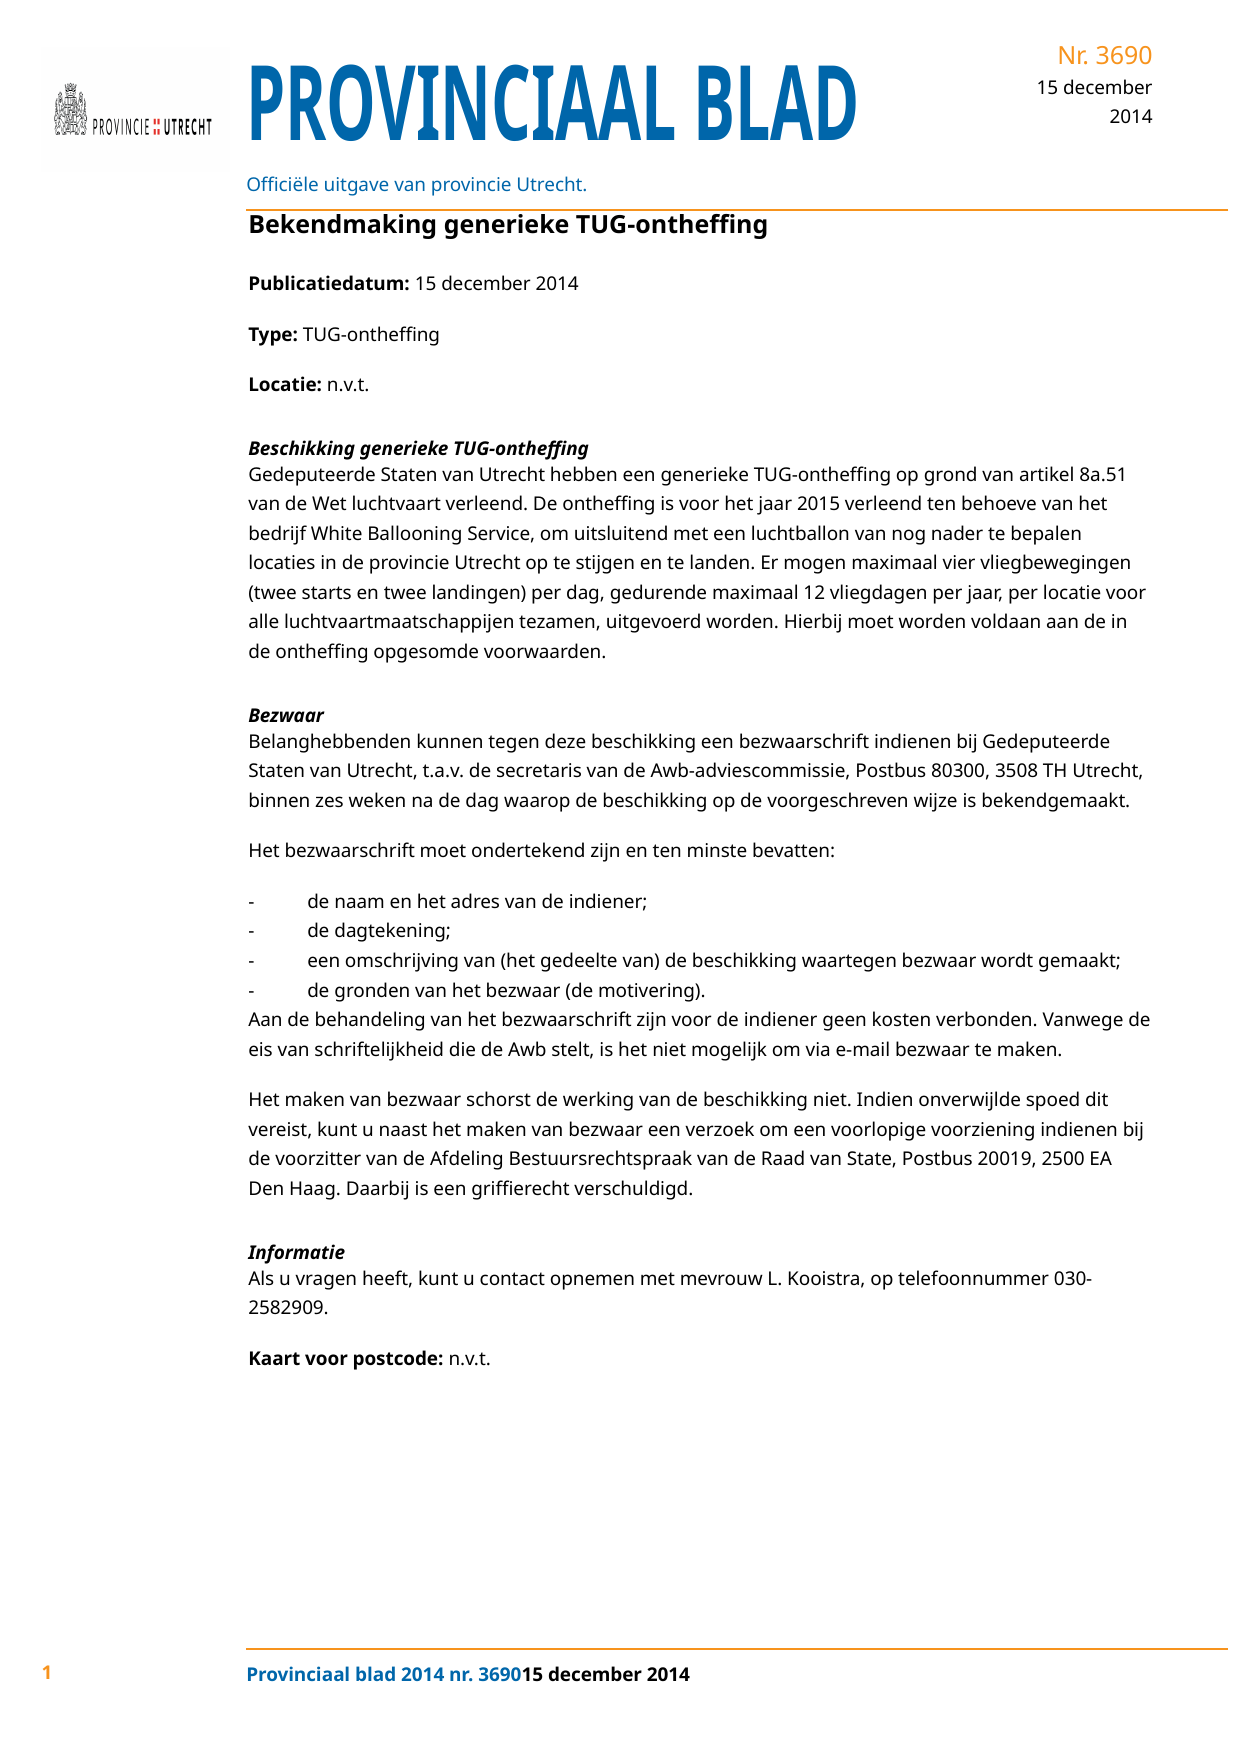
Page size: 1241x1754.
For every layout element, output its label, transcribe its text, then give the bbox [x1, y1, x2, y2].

picture [41, 47, 231, 172]
text Aan de behandeling van het bezwaarschrift zijn voor de indiener geen kosten verbonden. Vanwege de eis van schriftelijkheid die de Awb stelt, is het niet mogelijk om via e-mail bezwaar te maken. [248, 1006, 1152, 1062]
text Belanghebbenden kunnen tegen deze beschikking een bezwaarschrift indienen bij Gedeputeerde Staten van Utrecht, t.a.v. de secretaris van de Awb-adviescommissie, Postbus 80300, 3508 TH Utrecht, binnen zes weken na de dag waarop de beschikking op de voorgeschreven wijze is bekendgemaakt. [248, 728, 1152, 813]
text Beschikking generieke TUG-ontheffing [248, 435, 1152, 461]
text Bezwaar [248, 702, 1152, 728]
list een omschrijving van (het gedeelte van) de beschikking waartegen bezwaar wordt gemaakt; [248, 947, 1152, 973]
text Het bezwaarschrift moet ondertekend zijn en ten minste bevatten: [248, 838, 1152, 863]
text Kaart voor postcode: n.v.t. [248, 1345, 1152, 1371]
text Gedeputeerde Staten van Utrecht hebben een generieke TUG-ontheffing op grond van artikel 8a.51 van de Wet luchtvaart verleend. De ontheffing is voor het jaar 2015 verleend ten behoeve van het bedrijf White Ballooning Service, om uitsluitend met een luchtballon van nog nader te bepalen locaties in de provincie Utrecht op te stijgen en te landen. Er mogen maximaal vier vliegbewegingen (twee starts en twee landingen) per dag, gedurende maximaal 12 vliegdagen per jaar, per locatie voor alle luchtvaartmaatschappijen tezamen, uitgevoerd worden. Hierbij moet worden voldaan aan de in de ontheffing opgesomde voorwaarden. [248, 461, 1152, 664]
text Informatie [248, 1239, 1152, 1265]
list de naam en het adres van de indiener; [248, 888, 1152, 914]
text Type: TUG-ontheffing [248, 321, 1152, 346]
list de gronden van het bezwaar (de motivering). [248, 977, 1152, 1002]
text Als u vragen heeft, kunt u contact opnemen met mevrouw L. Kooistra, op telefoonnummer 030-2582909. [248, 1265, 1152, 1320]
text Locatie: n.v.t. [248, 371, 1152, 397]
text Bekendmaking generieke TUG-ontheffing [248, 211, 1152, 241]
text Publicatiedatum: 15 december 2014 [248, 270, 1152, 296]
list de dagtekening; [248, 918, 1152, 943]
text Het maken van bezwaar schorst de werking van de beschikking niet. Indien onverwijlde spoed dit vereist, kunt u naast het maken van bezwaar een verzoek om een voorlopige voorziening indienen bij de voorzitter van de Afdeling Bestuursrechtspraak van de Raad van State, Postbus 20019, 2500 EA Den Haag. Daarbij is een griffierecht verschuldigd. [248, 1086, 1152, 1201]
